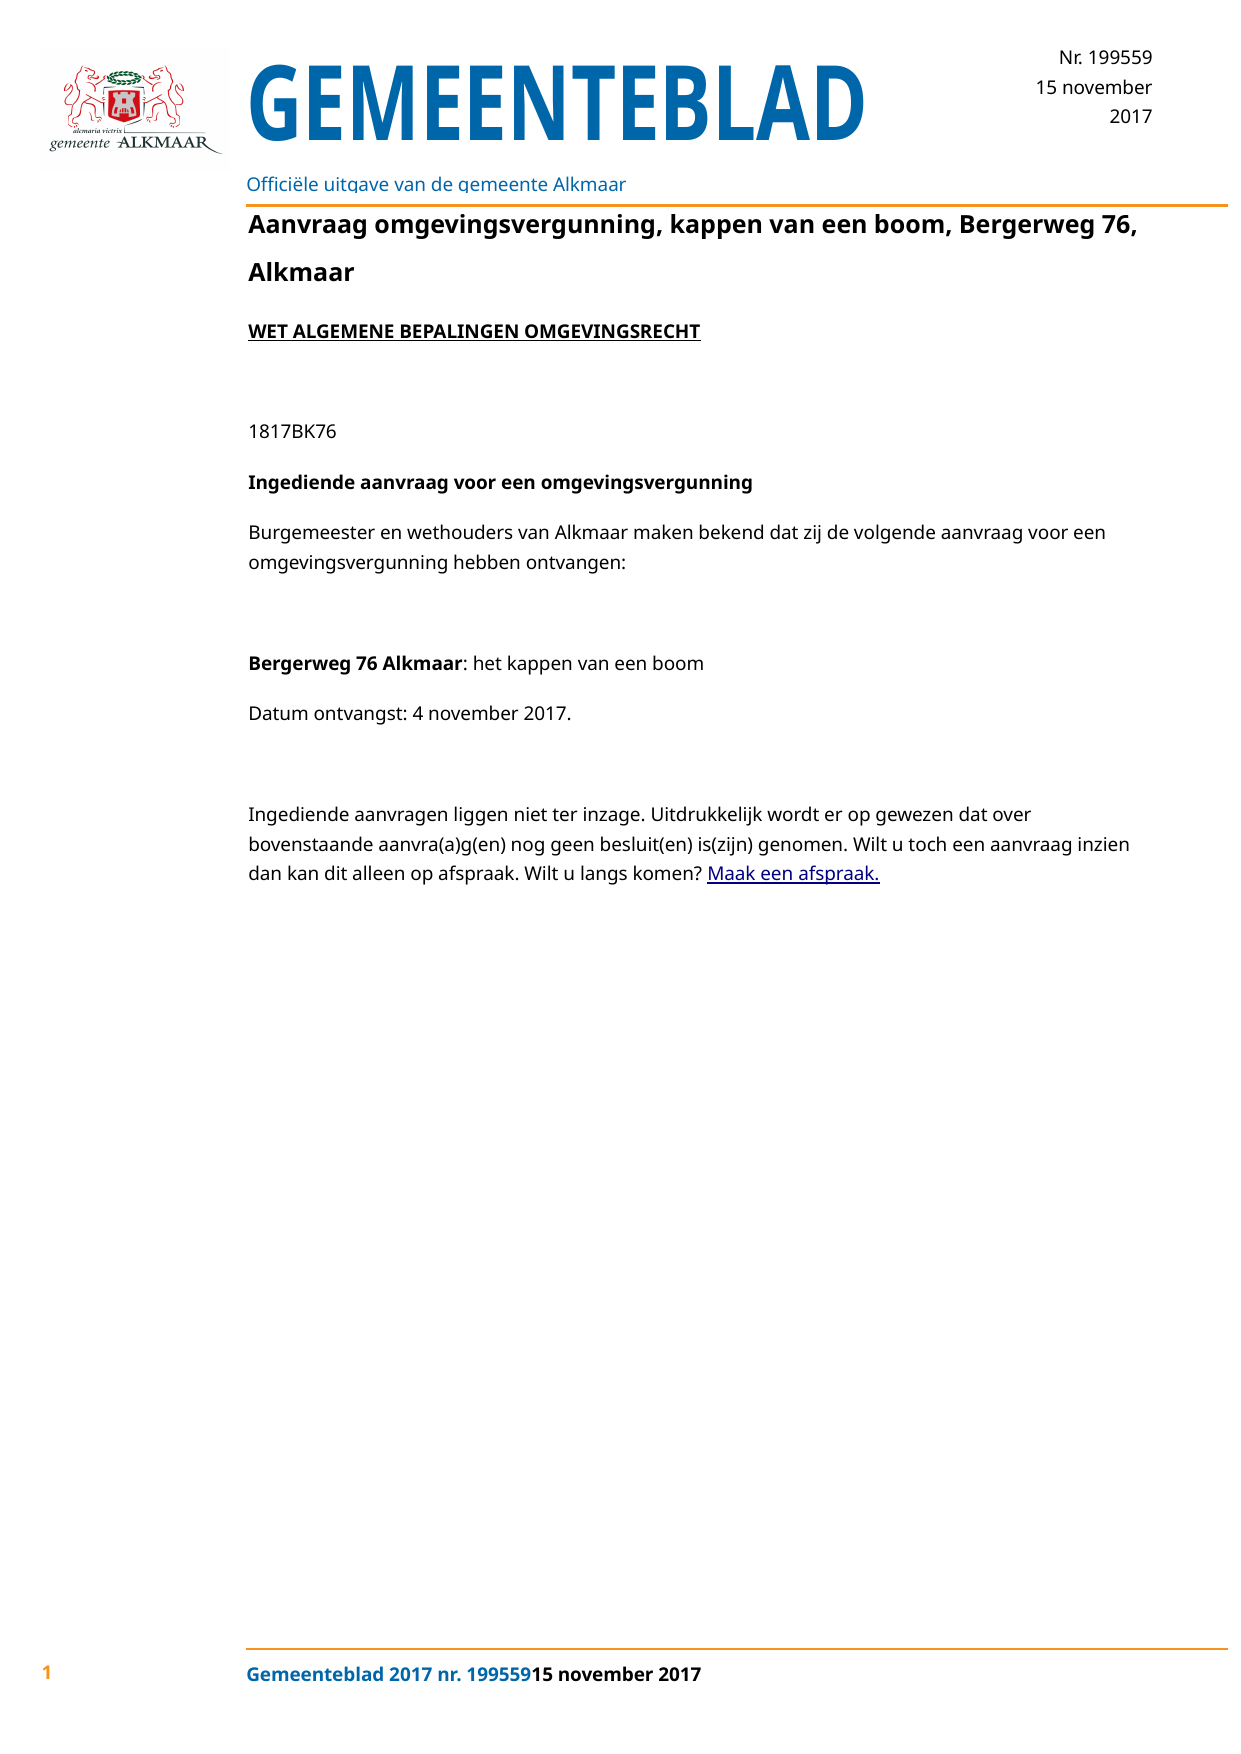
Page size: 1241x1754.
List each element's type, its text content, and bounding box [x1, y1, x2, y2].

text Ingediende aanvragen liggen niet ter inzage. Uitdrukkelijk wordt er op gewezen dat over bovenstaande aanvra(a)g(en) nog geen besluit(en) is(zijn) genomen. Wilt u toch een aanvraag inzien dan kan dit alleen op afspraak. Wilt u langs komen? Maak een afspraak. [248, 801, 1152, 886]
text Datum ontvangst: 4 november 2017. [248, 700, 1152, 726]
text Aanvraag omgevingsvergunning, kappen van een boom, Bergerweg 76, Alkmaar [248, 207, 1152, 288]
text Bergerweg 76 Alkmaar: het kappen van een boom [248, 650, 1152, 676]
text 1817BK76 [248, 419, 1152, 444]
text Ingediende aanvraag voor een omgevingsvergunning [248, 469, 1152, 495]
text Burgemeester en wethouders van Alkmaar maken bekend dat zij de volgende aanvraag voor een omgevingsvergunning hebben ontvangen: [248, 519, 1152, 575]
picture [41, 47, 231, 172]
text WET ALGEMENE BEPALINGEN OMGEVINGSRECHT [248, 318, 1152, 344]
